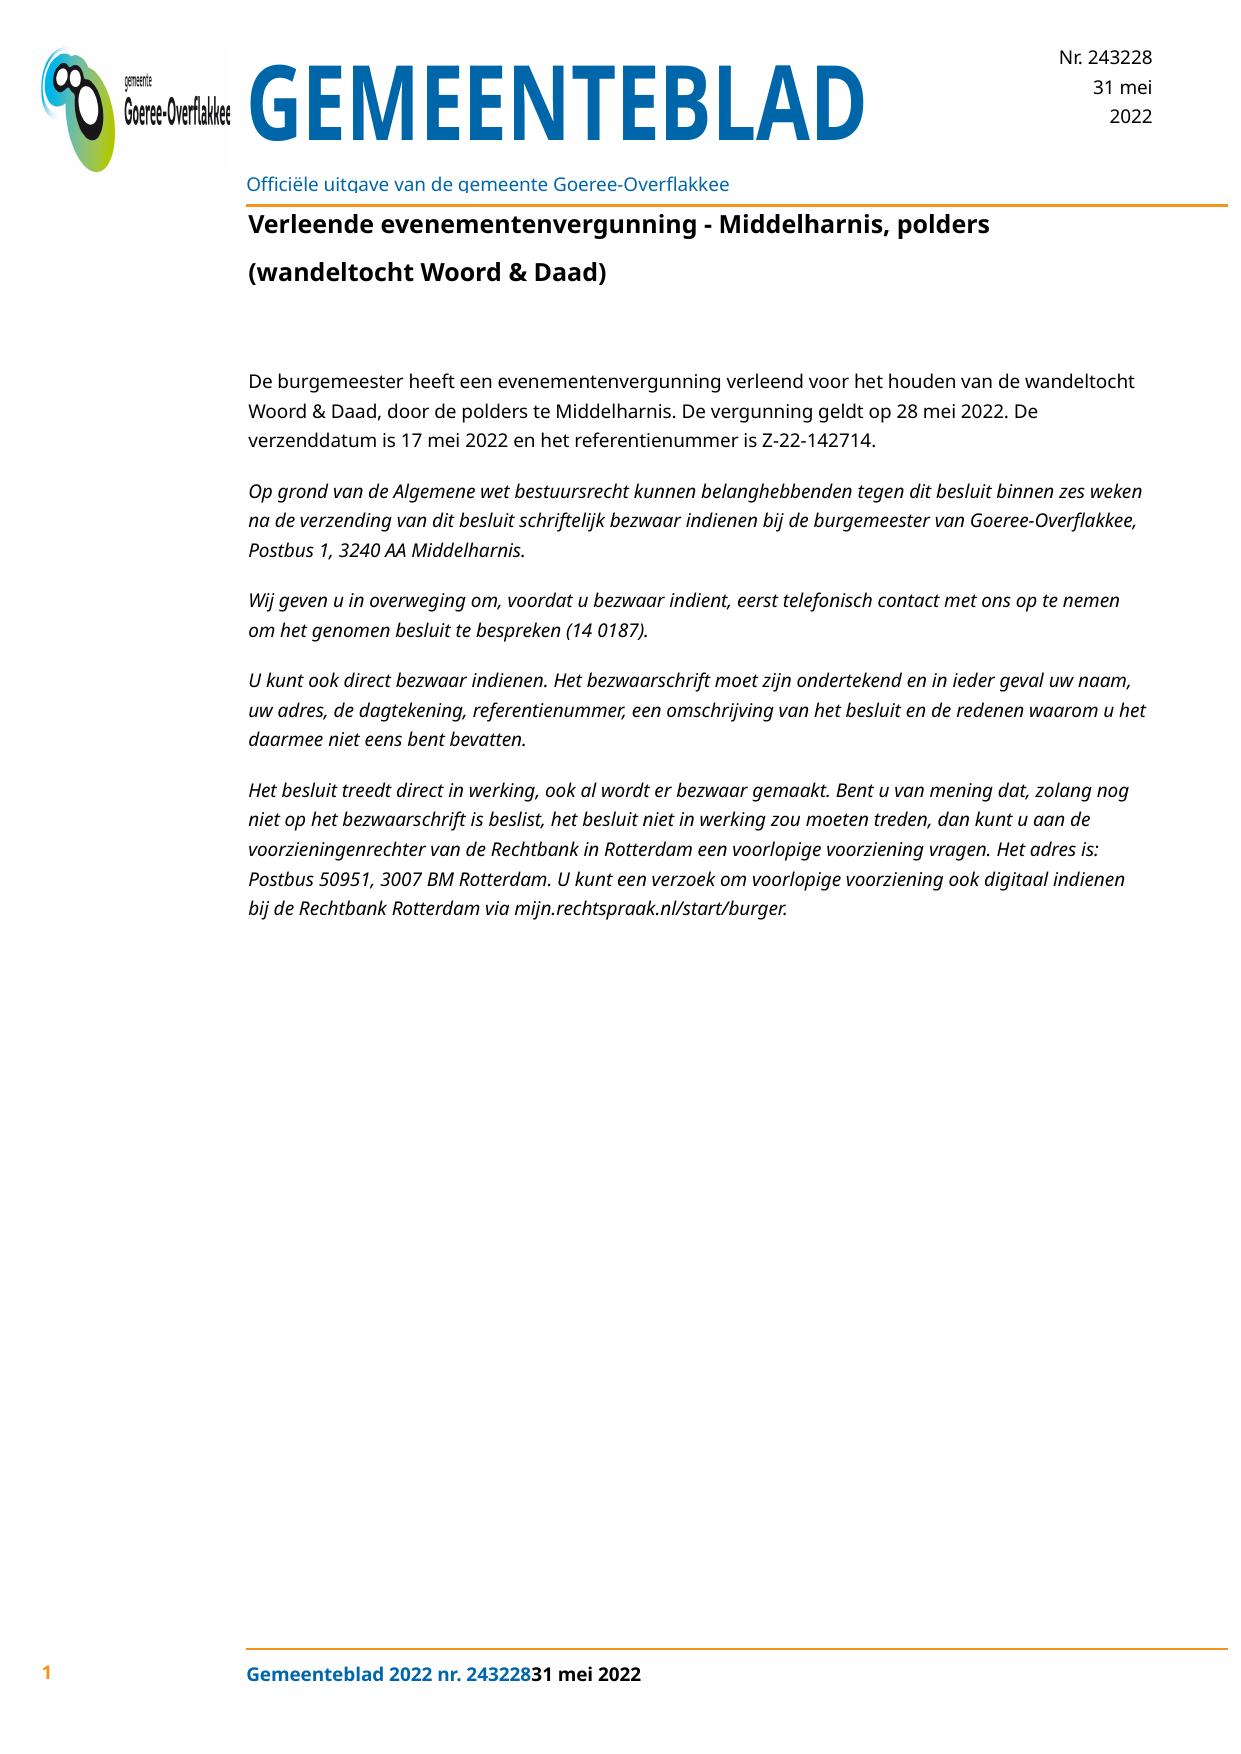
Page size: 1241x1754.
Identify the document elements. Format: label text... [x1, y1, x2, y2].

text De burgemeester heeft een evenementenvergunning verleend voor het houden van de wandeltocht Woord & Daad, door de polders te Middelharnis. De vergunning geldt op 28 mei 2022. De verzenddatum is 17 mei 2022 en het referentienummer is Z-22-142714. [248, 368, 1152, 453]
text Op grond van de Algemene wet bestuursrecht kunnen belanghebbenden tegen dit besluit binnen zes weken na de verzending van dit besluit schriftelijk bezwaar indienen bij de burgemeester van Goeree-Overflakkee, Postbus 1, 3240 AA Middelharnis. [248, 478, 1152, 563]
text Wij geven u in overweging om, voordat u bezwaar indient, eerst telefonisch contact met ons op te nemen om het genomen besluit te bespreken (14 0187). [248, 587, 1152, 643]
picture [41, 47, 231, 172]
text Verleende evenementenvergunning - Middelharnis, polders (wandeltocht Woord & Daad) [248, 207, 1152, 288]
text U kunt ook direct bezwaar indienen. Het bezwaarschrift moet zijn ondertekend en in ieder geval uw naam, uw adres, de dagtekening, referentienummer, een omschrijving van het besluit en de redenen waarom u het daarmee niet eens bent bevatten. [248, 667, 1152, 752]
text Het besluit treedt direct in werking, ook al wordt er bezwaar gemaakt. Bent u van mening dat, zolang nog niet op het bezwaarschrift is beslist, het besluit niet in werking zou moeten treden, dan kunt u aan de voorzieningenrechter van de Rechtbank in Rotterdam een voorlopige voorziening vragen. Het adres is: Postbus 50951, 3007 BM Rotterdam. U kunt een verzoek om voorlopige voorziening ook digitaal indienen bij de Rechtbank Rotterdam via mijn.rechtspraak.nl/start/burger. [248, 777, 1152, 921]
